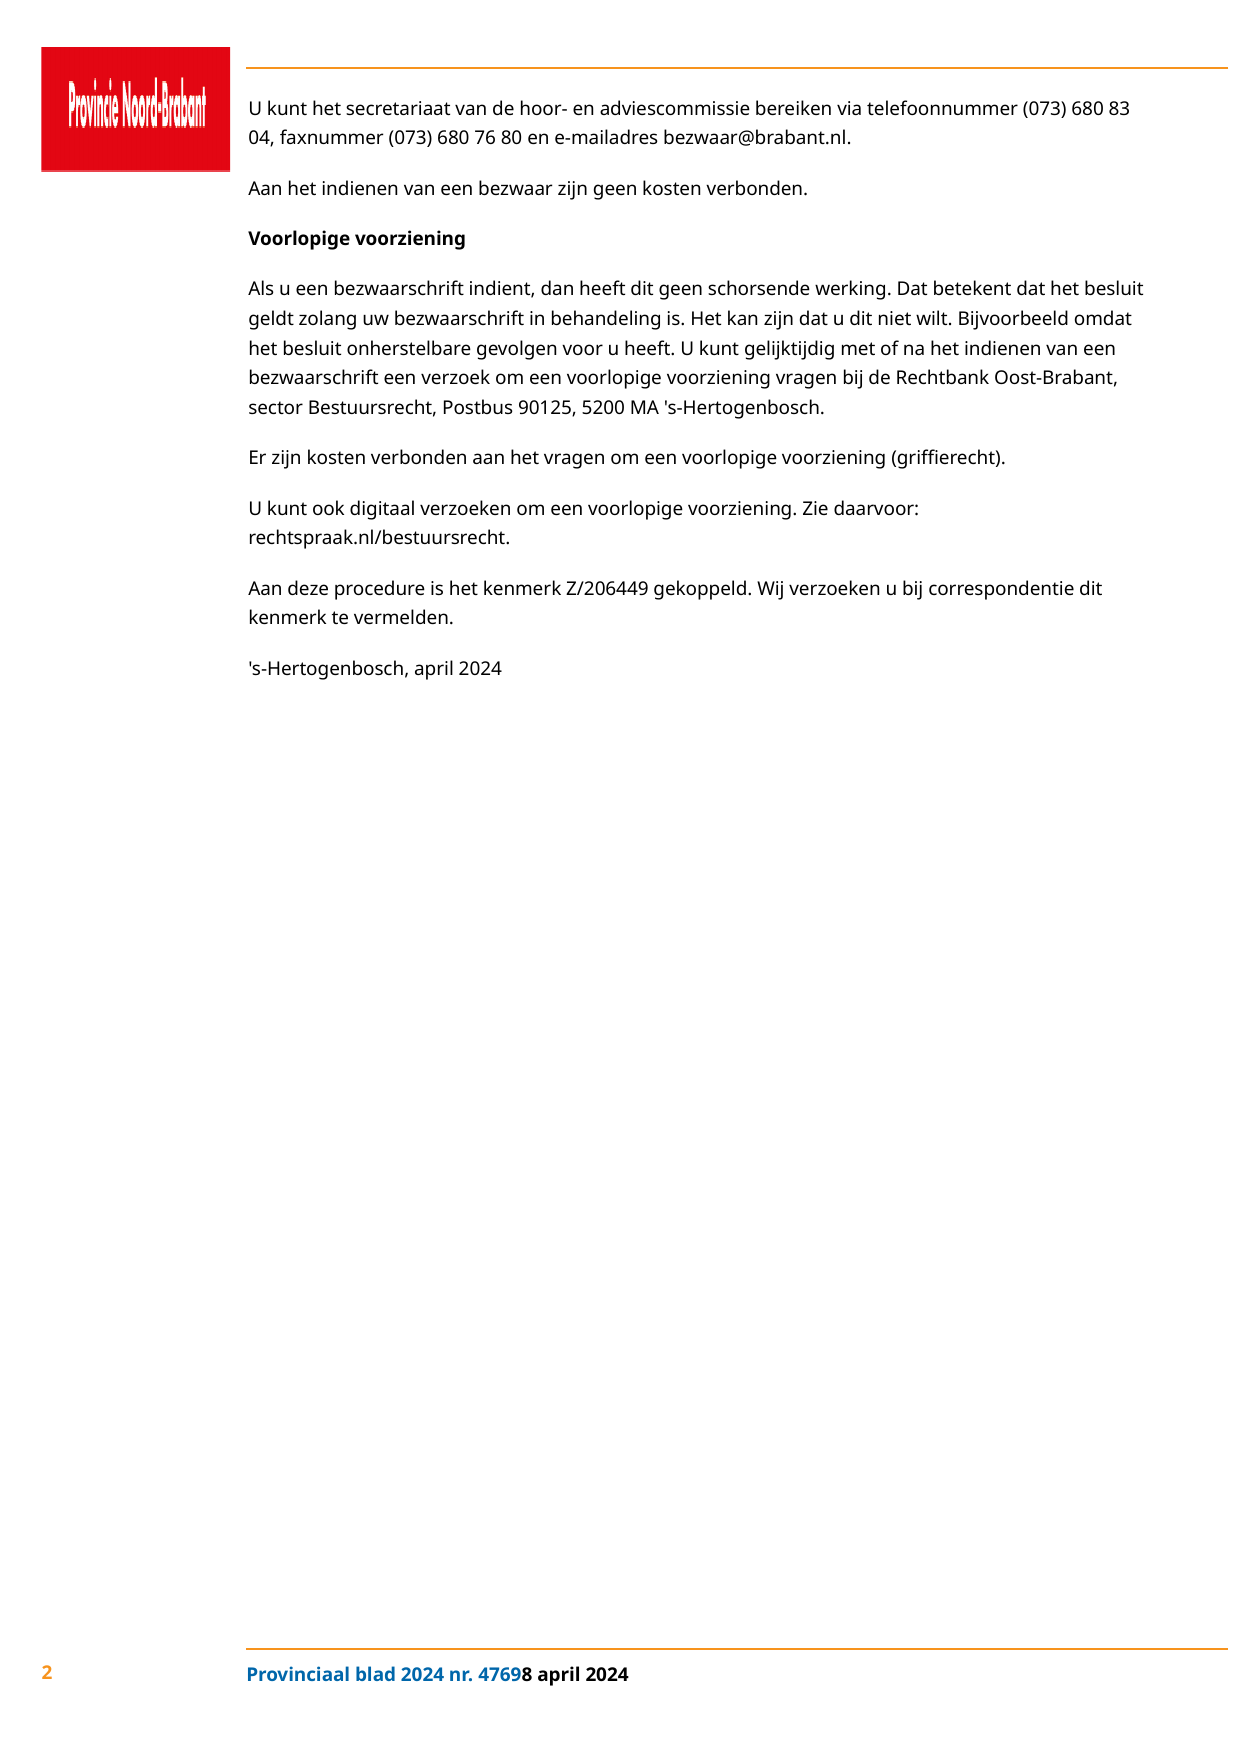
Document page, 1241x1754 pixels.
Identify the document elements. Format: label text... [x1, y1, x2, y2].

text Als u een bezwaarschrift indient, dan heeft dit geen schorsende werking. Dat betekent dat het besluit geldt zolang uw bezwaarschrift in behandeling is. Het kan zijn dat u dit niet wilt. Bijvoorbeeld omdat het besluit onherstelbare gevolgen voor u heeft. U kunt gelijktijdig met of na het indienen van een bezwaarschrift een verzoek om een voorlopige voorziening vragen bij de Rechtbank Oost-Brabant, sector Bestuursrecht, Postbus 90125, 5200 MA 's‑Hertogenbosch. [248, 276, 1152, 420]
picture [41, 47, 231, 172]
text Aan deze procedure is het kenmerk Z/206449 gekoppeld. Wij verzoeken u bij correspondentie dit kenmerk te vermelden. [248, 575, 1152, 630]
text Er zijn kosten verbonden aan het vragen om een voorlopige voorziening (griffierecht). [248, 444, 1152, 470]
text U kunt ook digitaal verzoeken om een voorlopige voorziening. Zie daarvoor: rechtspraak.nl/bestuursrecht. [248, 495, 1152, 550]
text Voorlopige voorziening [248, 225, 1152, 251]
text 's-Hertogenbosch, april 2024 [248, 655, 1152, 681]
text Aan het indienen van een bezwaar zijn geen kosten verbonden. [248, 175, 1152, 201]
text U kunt het secretariaat van de hoor- en adviescommissie bereiken via telefoonnummer (073) 680 83 04, faxnummer (073) 680 76 80 en e-mailadres bezwaar@brabant.nl. [248, 95, 1152, 150]
